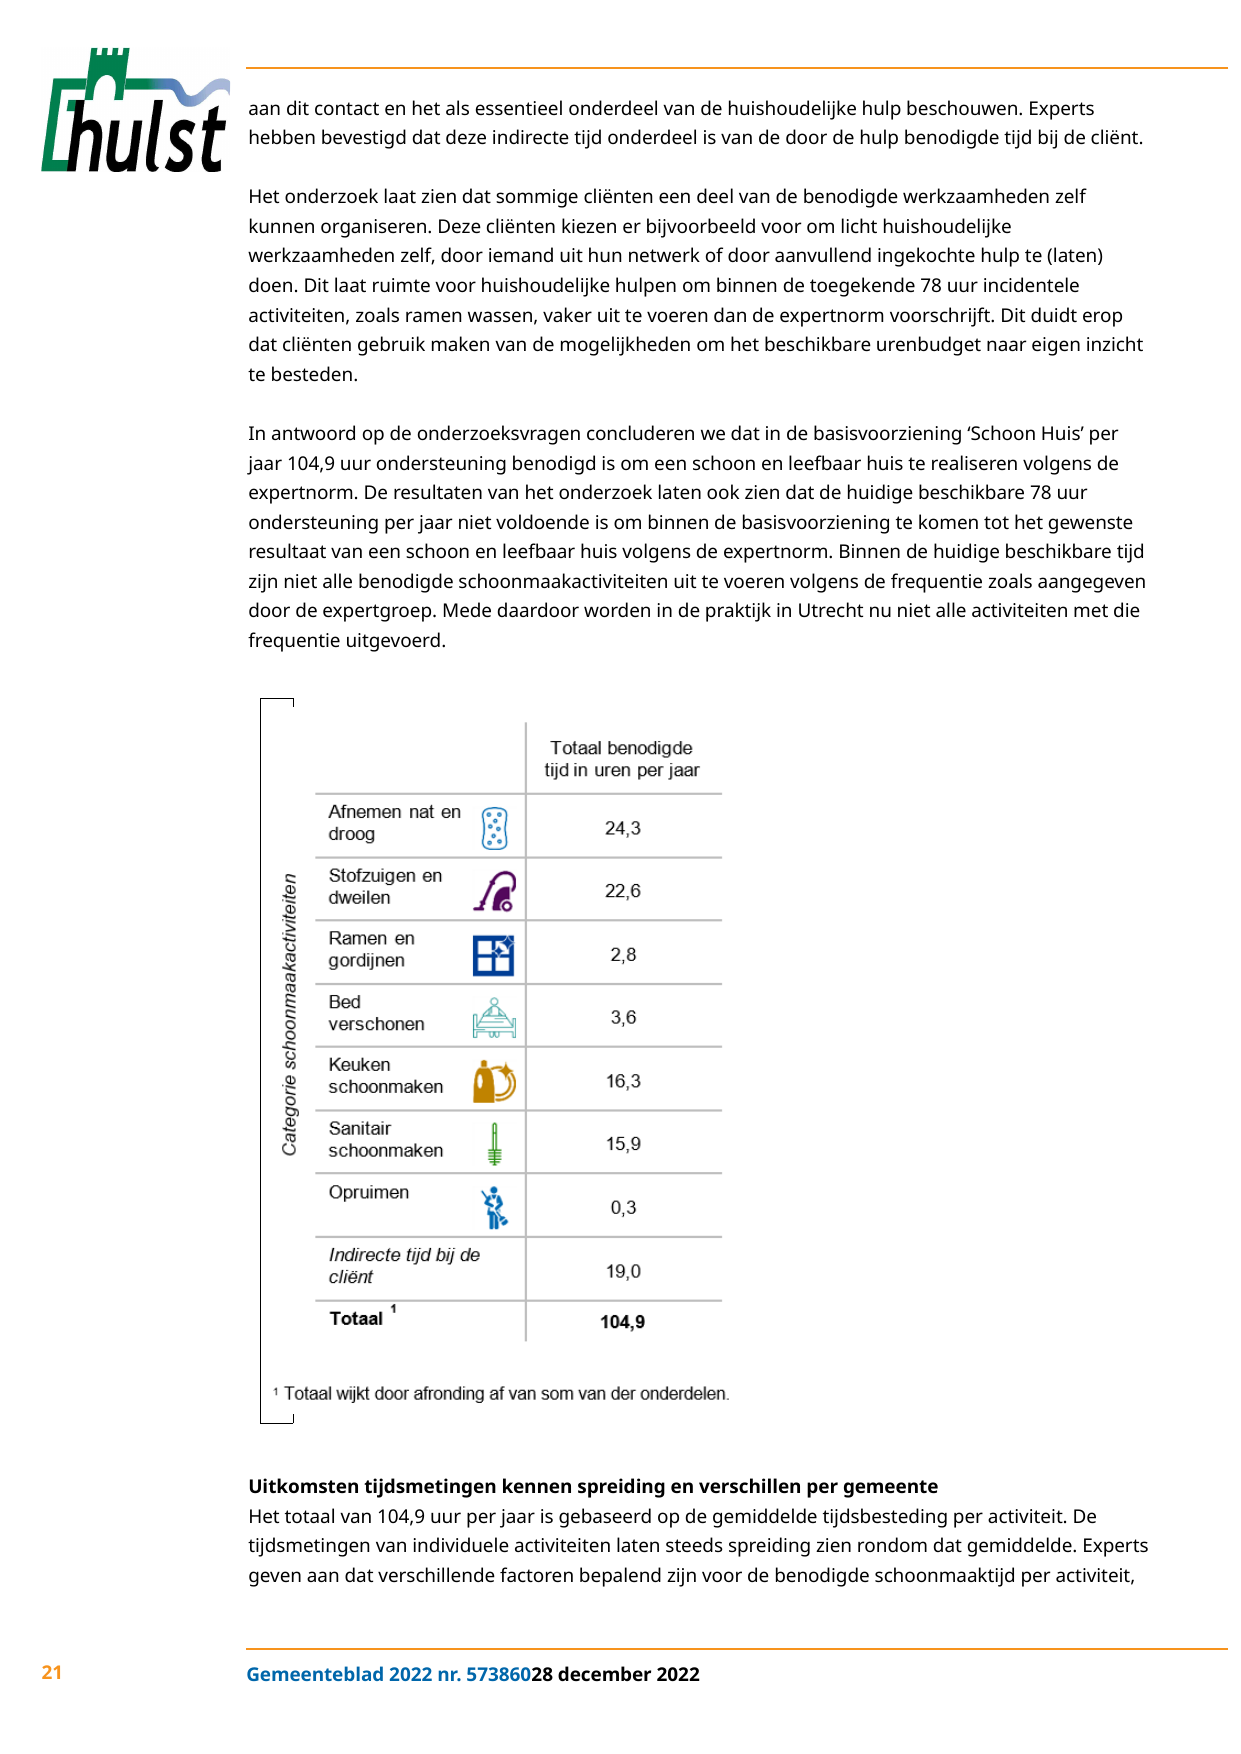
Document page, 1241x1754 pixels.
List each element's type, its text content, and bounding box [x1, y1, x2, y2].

picture [41, 47, 231, 172]
text aan dit contact en het als essentieel onderdeel van de huishoudelijke hulp beschouwen. Experts hebben bevestigd dat deze indirecte tijd onderdeel is van de door de hulp benodigde tijd bij de cliënt. [248, 95, 1152, 150]
text In antwoord op de onderzoeksvragen concluderen we dat in de basisvoorziening ‘Schoon Huis’ per jaar 104,9 uur ondersteuning benodigd is om een schoon en leefbaar huis te realiseren volgens de expertnorm. De resultaten van het onderzoek laten ook zien dat de huidige beschikbare 78 uur ondersteuning per jaar niet voldoende is om binnen de basisvoorziening te komen tot het gewenste resultaat van een schoon en leefbaar huis volgens de expertnorm. Binnen de huidige beschikbare tijd zijn niet alle benodigde schoonmaakactiviteiten uit te voeren volgens de frequentie zoals aangegeven door de expertgroep. Mede daardoor worden in de praktijk in Utrecht nu niet alle activiteiten met die frequentie uitgevoerd. [248, 420, 1152, 653]
picture [268, 707, 742, 1414]
text Het onderzoek laat zien dat sommige cliënten een deel van de benodigde werkzaamheden zelf kunnen organiseren. Deze cliënten kiezen er bijvoorbeeld voor om licht huishoudelijke werkzaamheden zelf, door iemand uit hun netwerk of door aanvullend ingekochte hulp te (laten) doen. Dit laat ruimte voor huishoudelijke hulpen om binnen de toegekende 78 uur incidentele activiteiten, zoals ramen wassen, vaker uit te voeren dan de expertnorm voorschrijft. Dit duidt erop dat cliënten gebruik maken van de mogelijkheden om het beschikbare urenbudget naar eigen inzicht te besteden. [248, 183, 1152, 387]
text Uitkomsten tijdsmetingen kennen spreiding en verschillen per gemeente [248, 1473, 1152, 1499]
text Het totaal van 104,9 uur per jaar is gebaseerd op de gemiddelde tijdsbesteding per activiteit. De tijdsmetingen van individuele activiteiten laten steeds spreiding zien rondom dat gemiddelde. Experts geven aan dat verschillende factoren bepalend zijn voor de benodigde schoonmaaktijd per activiteit, [248, 1503, 1152, 1588]
